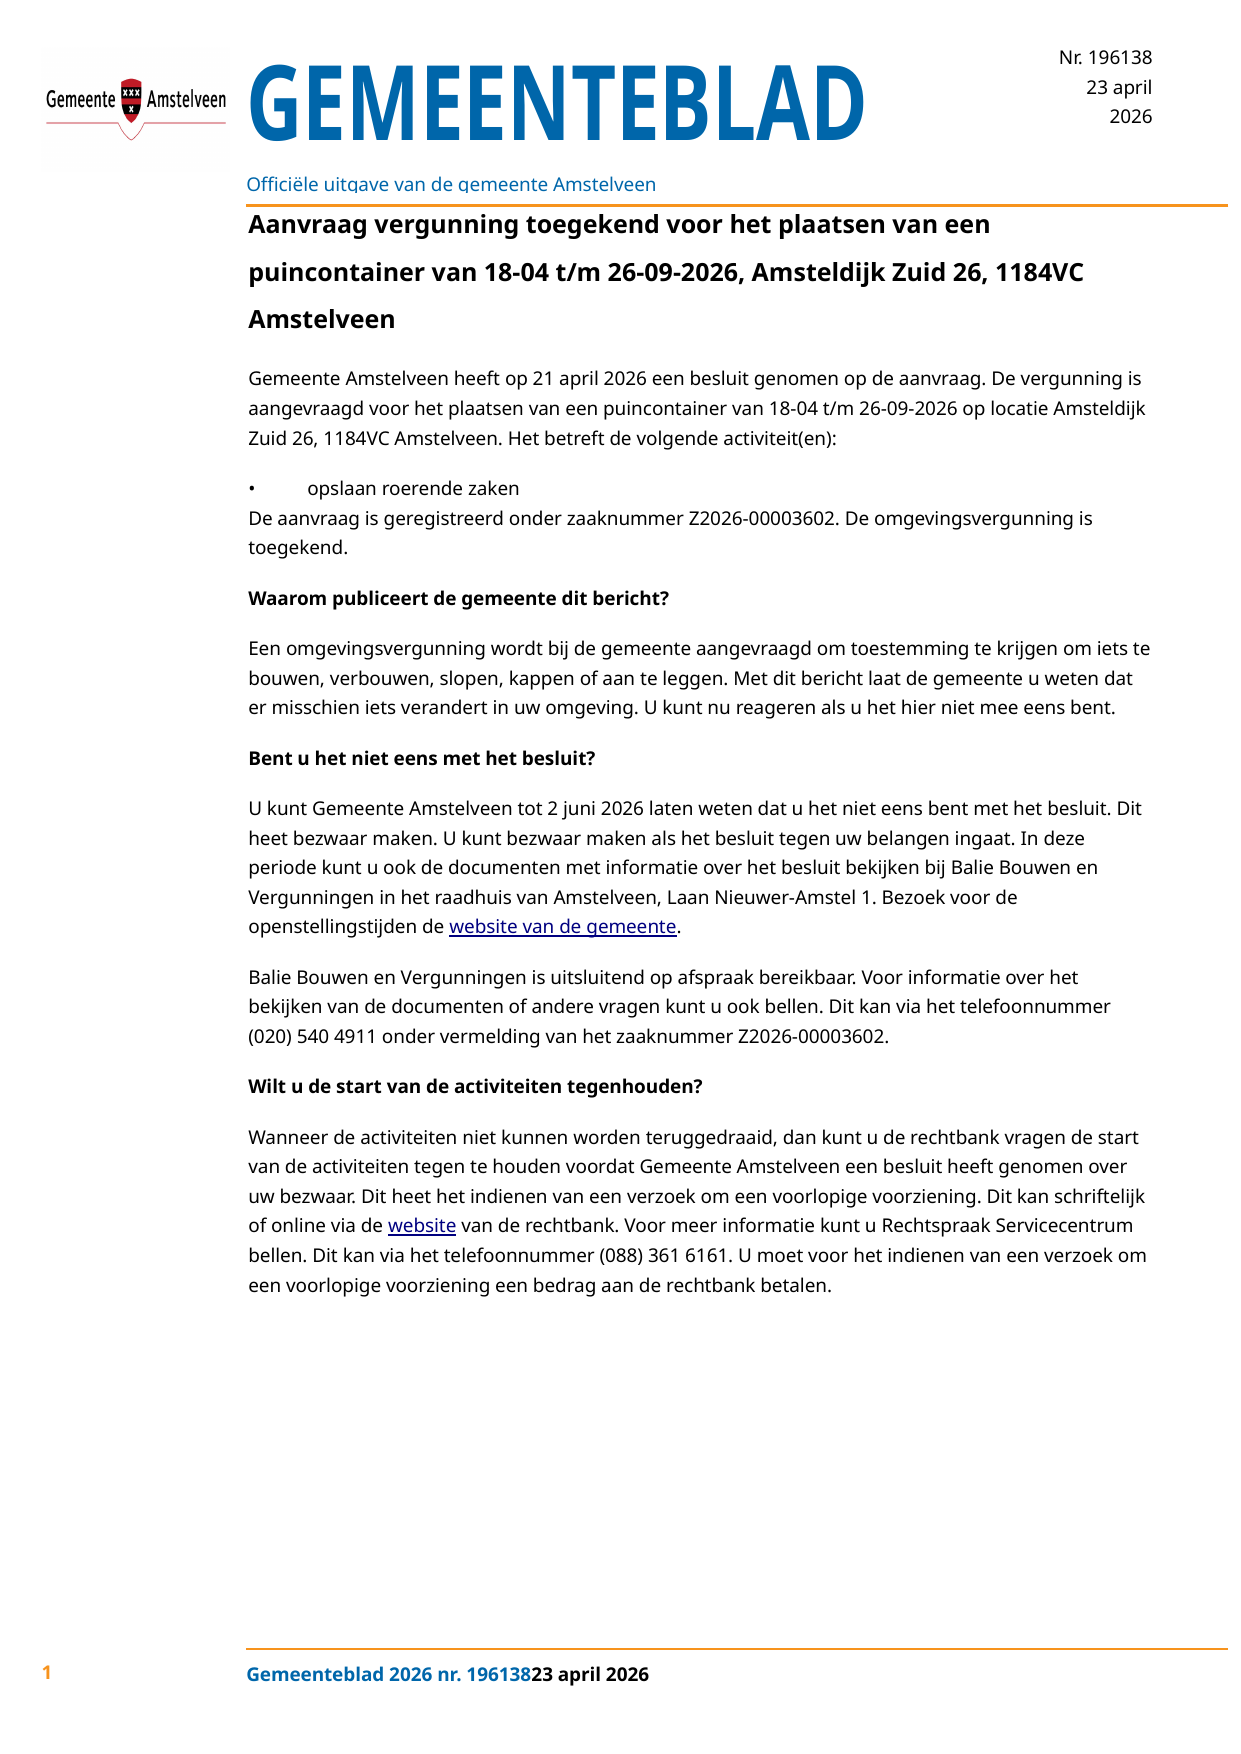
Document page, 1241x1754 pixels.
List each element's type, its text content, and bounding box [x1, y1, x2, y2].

text Aanvraag vergunning toegekend voor het plaatsen van een puincontainer van 18-04 t/m 26-09-2026, Amsteldijk Zuid 26, 1184VC Amstelveen [248, 207, 1152, 336]
text Wilt u de start van de activiteiten tegenhouden? [248, 1073, 1152, 1099]
list opslaan roerende zaken [248, 475, 1152, 501]
text Wanneer de activiteiten niet kunnen worden teruggedraaid, dan kunt u de rechtbank vragen de start van de activiteiten tegen te houden voordat Gemeente Amstelveen een besluit heeft genomen over uw bezwaar. Dit heet het indienen van een verzoek om een voorlopige voorziening. Dit kan schriftelijk of online via de website van de rechtbank. Voor meer informatie kunt u Rechtspraak Servicecentrum bellen. Dit kan via het telefoonnummer (088) 361 6161. U moet voor het indienen van een verzoek om een voorlopige voorziening een bedrag aan de rechtbank betalen. [248, 1124, 1152, 1297]
picture [41, 47, 231, 172]
text Bent u het niet eens met het besluit? [248, 745, 1152, 770]
text Waarom publiceert de gemeente dit bericht? [248, 585, 1152, 610]
text Een omgevingsvergunning wordt bij de gemeente aangevraagd om toestemming te krijgen om iets te bouwen, verbouwen, slopen, kappen of aan te leggen. Met dit bericht laat de gemeente u weten dat er misschien iets verandert in uw omgeving. U kunt nu reageren als u het hier niet mee eens bent. [248, 635, 1152, 720]
text De aanvraag is geregistreerd onder zaaknummer Z2026-00003602. De omgevingsvergunning is toegekend. [248, 505, 1152, 560]
text U kunt Gemeente Amstelveen tot 2 juni 2026 laten weten dat u het niet eens bent met het besluit. Dit heet bezwaar maken. U kunt bezwaar maken als het besluit tegen uw belangen ingaat. In deze periode kunt u ook de documenten met informatie over het besluit bekijken bij Balie Bouwen en Vergunningen in het raadhuis van Amstelveen, Laan Nieuwer-Amstel 1. Bezoek voor de openstellingstijden de website van de gemeente. [248, 795, 1152, 939]
text Balie Bouwen en Vergunningen is uitsluitend op afspraak bereikbaar. Voor informatie over het bekijken van de documenten of andere vragen kunt u ook bellen. Dit kan via het telefoonnummer (020) 540 4911 onder vermelding van het zaaknummer Z2026-00003602. [248, 964, 1152, 1049]
text Gemeente Amstelveen heeft op 21 april 2026 een besluit genomen op de aanvraag. De vergunning is aangevraagd voor het plaatsen van een puincontainer van 18-04 t/m 26-09-2026 op locatie Amsteldijk Zuid 26, 1184VC Amstelveen. Het betreft de volgende activiteit(en): [248, 366, 1152, 450]
